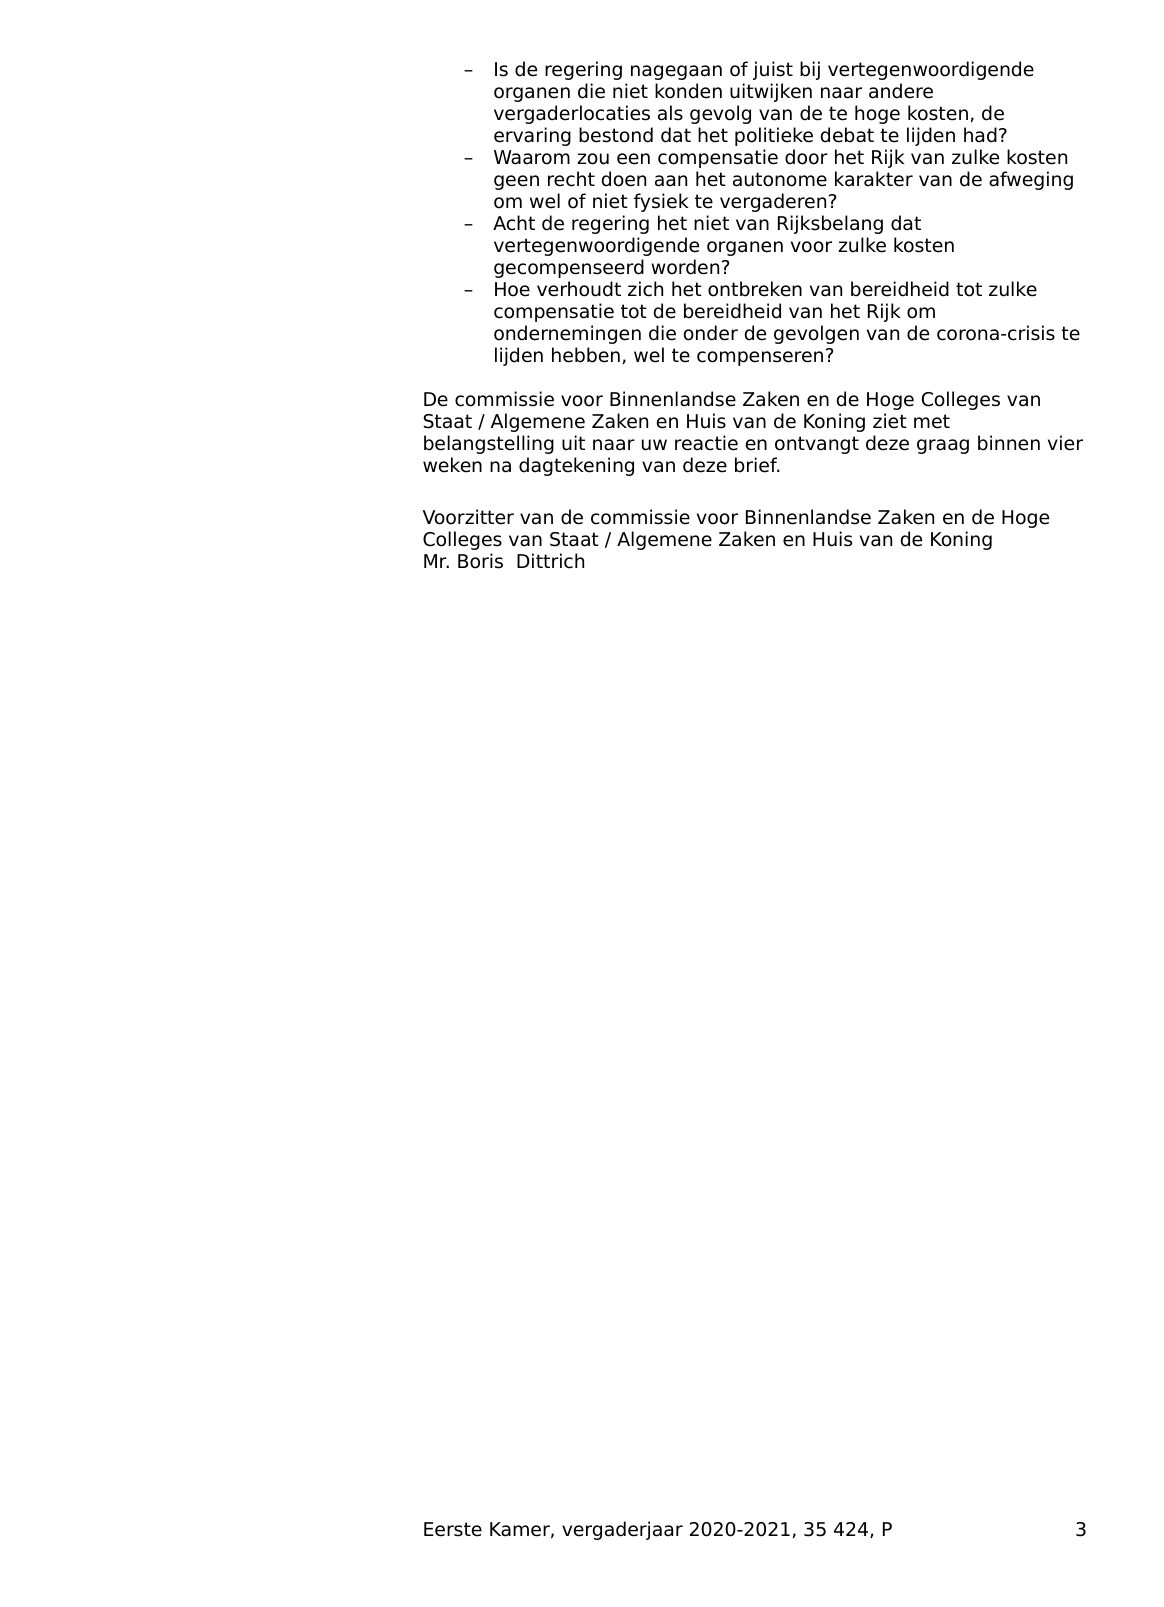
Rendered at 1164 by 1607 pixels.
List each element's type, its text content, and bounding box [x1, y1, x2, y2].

text – Acht de regering het niet van Rijksbelang dat vertegenwoordigende organen voor zulke kosten gecompenseerd worden? [464, 213, 1087, 279]
text De commissie voor Binnenlandse Zaken en de Hoge Colleges van Staat / Algemene Zaken en Huis van de Koning ziet met belangstelling uit naar uw reactie en ontvangt deze graag binnen vier weken na dagtekening van deze brief. [422, 389, 1087, 477]
text Voorzitter van de commissie voor Binnenlandse Zaken en de Hoge Colleges van Staat / Algemene Zaken en Huis van de Koning Mr. Boris Dittrich [422, 507, 1087, 573]
text – Hoe verhoudt zich het ontbreken van bereidheid tot zulke compensatie tot de bereidheid van het Rijk om ondernemingen die onder de gevolgen van de corona-crisis te lijden hebben, wel te compenseren? [464, 279, 1087, 367]
text – Waarom zou een compensatie door het Rijk van zulke kosten geen recht doen aan het autonome karakter van de afweging om wel of niet fysiek te vergaderen? [464, 147, 1087, 213]
text – Is de regering nagegaan of juist bij vertegenwoordigende organen die niet konden uitwijken naar andere vergaderlocaties als gevolg van de te hoge kosten, de ervaring bestond dat het politieke debat te lijden had? [464, 59, 1087, 147]
